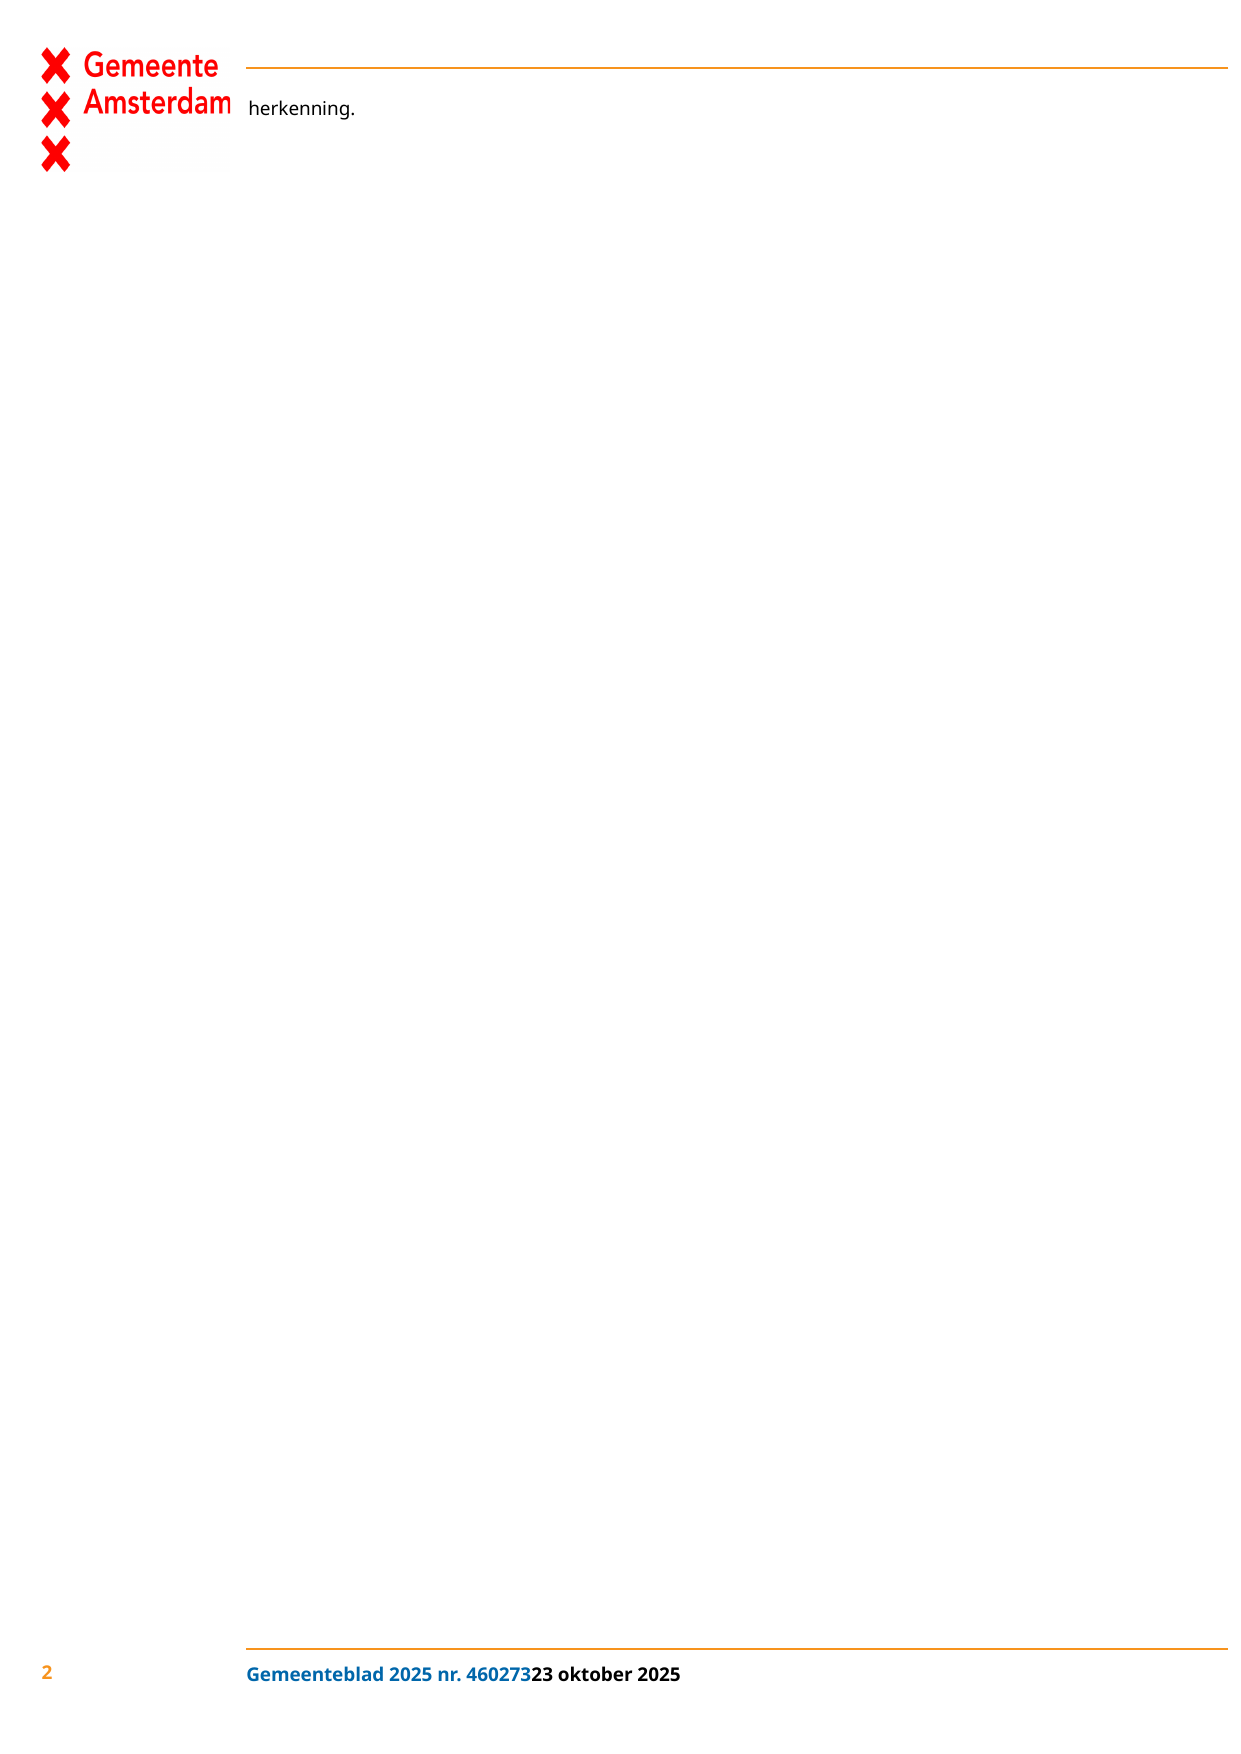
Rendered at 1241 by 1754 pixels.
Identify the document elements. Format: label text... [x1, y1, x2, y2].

picture [41, 47, 231, 172]
text herkenning. [248, 95, 1152, 121]
